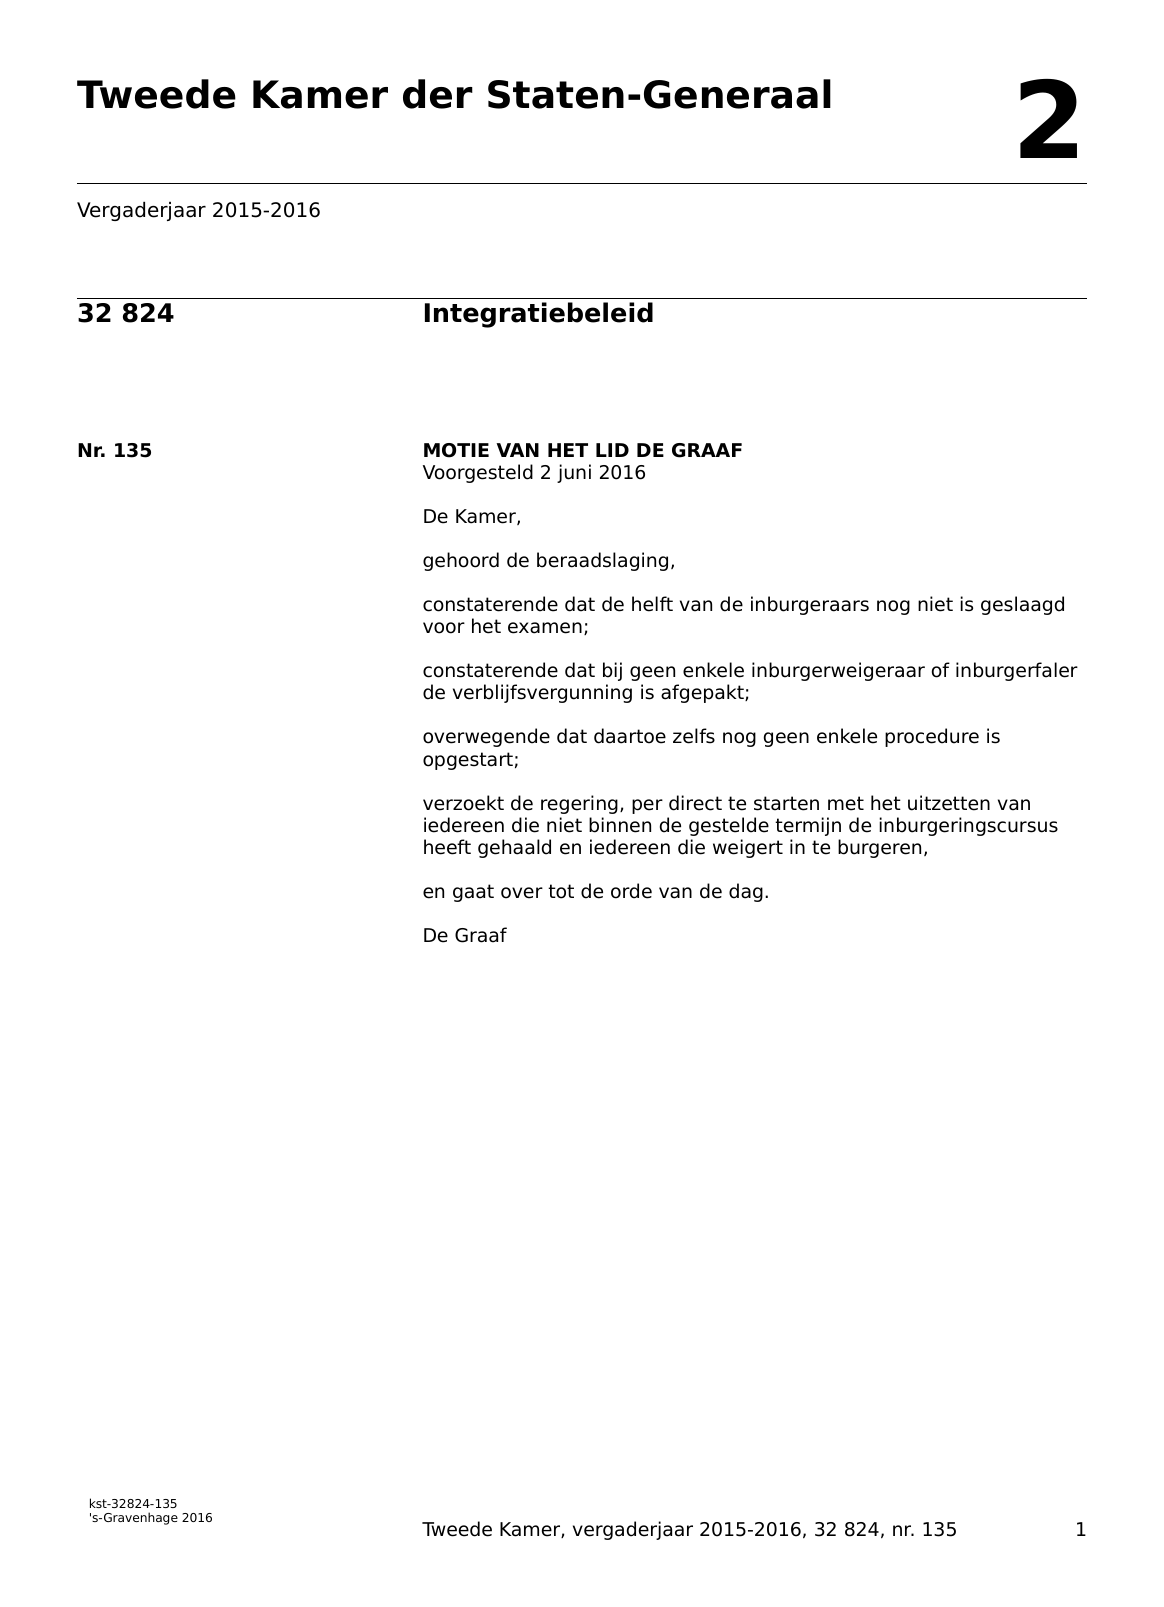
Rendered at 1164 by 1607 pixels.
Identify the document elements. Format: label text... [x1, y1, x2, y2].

text overwegende dat daartoe zelfs nog geen enkele procedure is opgestart; [422, 726, 1087, 770]
text De Graaf [422, 925, 1087, 947]
text constaterende dat bij geen enkele inburgerweigeraar of inburgerfaler de verblijfsvergunning is afgepakt; [422, 660, 1087, 704]
text gehoord de beraadslaging, [422, 550, 1087, 572]
text Voorgesteld 2 juni 2016 [422, 462, 1087, 484]
subtitle Nr. 135 MOTIE VAN HET LID DE GRAAF [77, 440, 1087, 462]
table_header Tweede Kamer der Staten-Generaal [77, 59, 886, 183]
table_cell Vergaderjaar 2015-2016 [77, 184, 1087, 298]
text 's-Gravenhage 2016 [88, 1511, 323, 1525]
text constaterende dat de helft van de inburgeraars nog niet is geslaagd voor het examen; [422, 594, 1087, 638]
text en gaat over tot de orde van de dag. [422, 881, 1087, 903]
table_header 2 [886, 59, 1087, 183]
text kst-32824-135 [88, 1497, 323, 1511]
text De Kamer, [422, 506, 1087, 528]
text verzoekt de regering, per direct te starten met het uitzetten van iedereen die niet binnen de gestelde termijn de inburgeringscursus heeft gehaald en iedereen die weigert in te burgeren, [422, 793, 1087, 858]
subtitle 32 824 Integratiebeleid [77, 299, 1087, 329]
